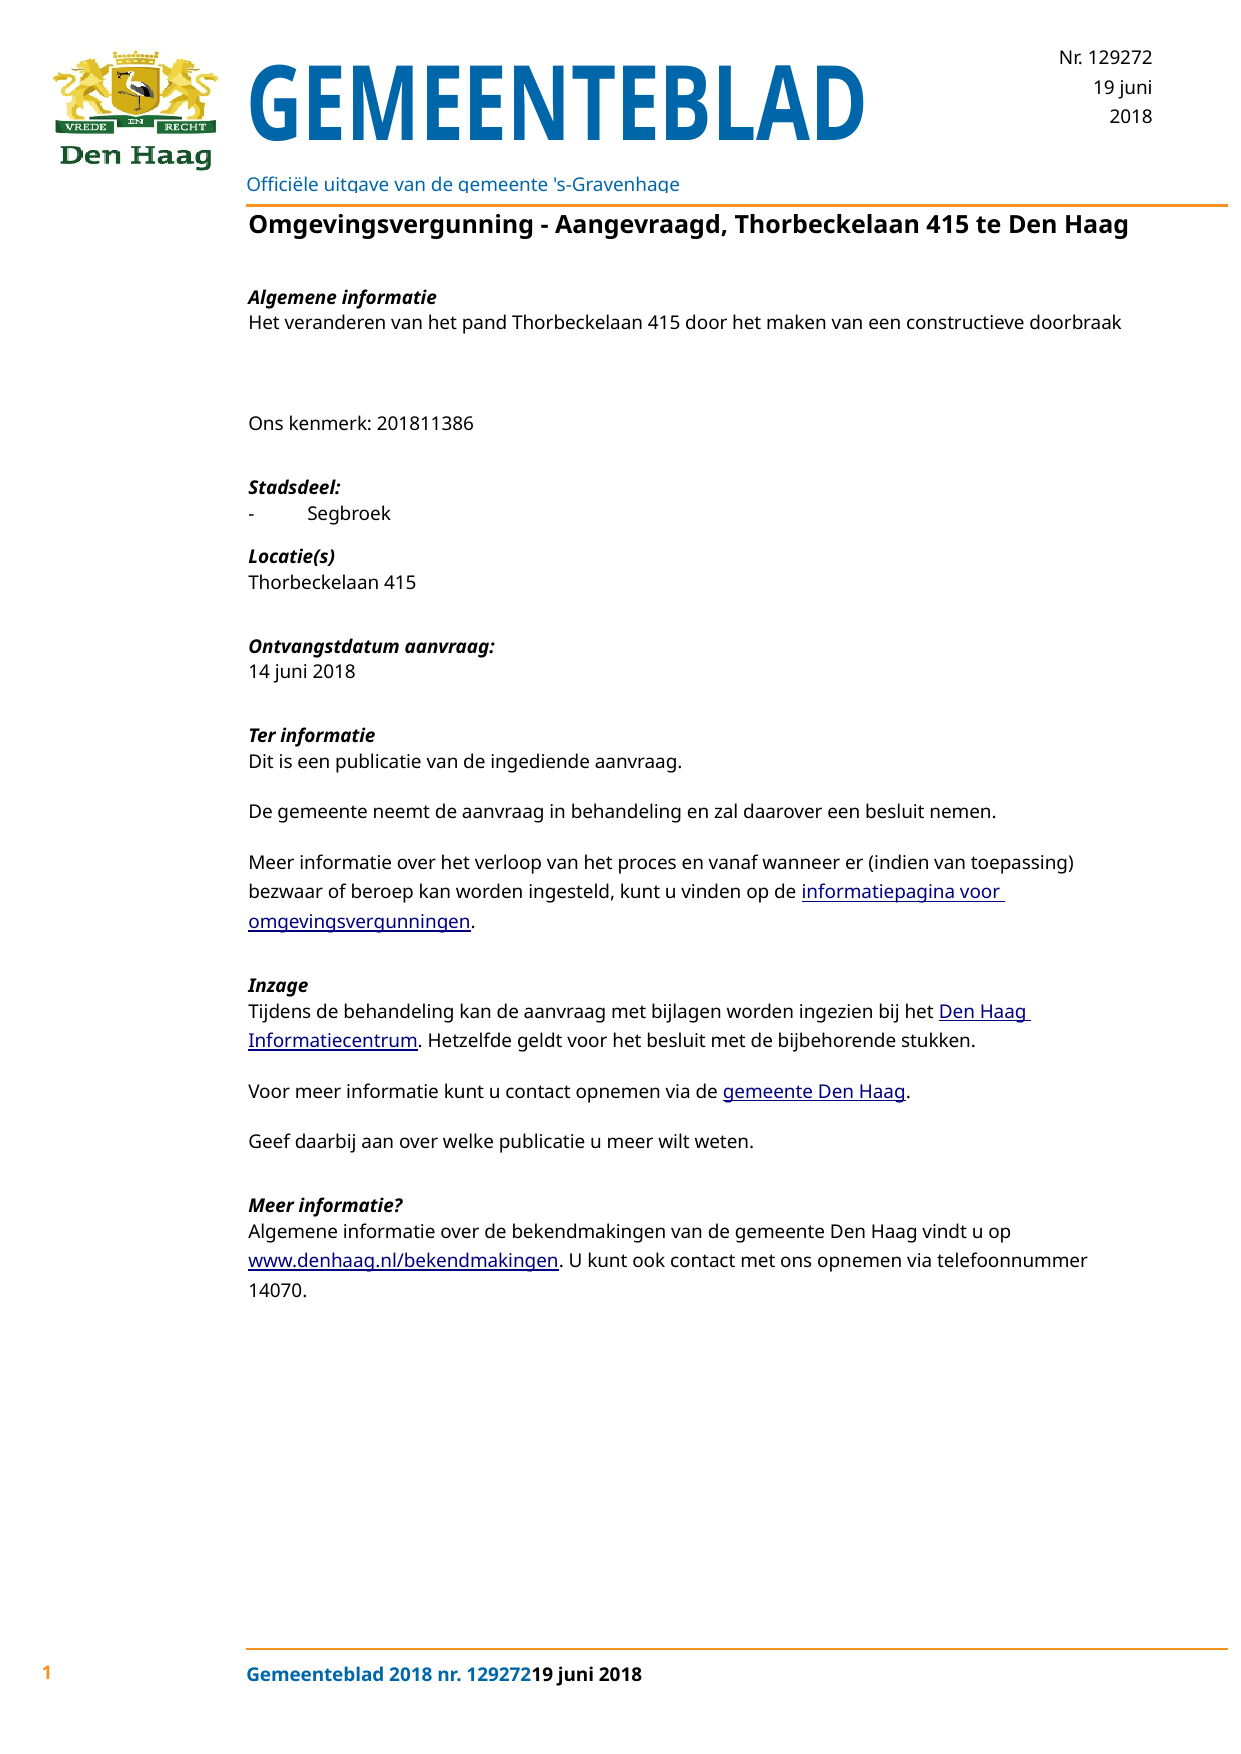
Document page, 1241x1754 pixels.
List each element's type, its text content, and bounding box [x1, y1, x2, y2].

list Segbroek [248, 500, 1152, 526]
text 14 juni 2018 [248, 659, 1152, 684]
text Ontvangstdatum aanvraag: [248, 633, 1152, 659]
text Meer informatie over het verloop van het proces en vanaf wanneer er (indien van toepassing) bezwaar of beroep kan worden ingesteld, kunt u vinden op de informatiepagina voor omgevingsvergunningen. [248, 849, 1152, 934]
text Algemene informatie [248, 284, 1152, 309]
text Stadsdeel: [248, 474, 1152, 500]
text Dit is een publicatie van de ingediende aanvraag. [248, 748, 1152, 774]
text De gemeente neemt de aanvraag in behandeling en zal daarover een besluit nemen. [248, 799, 1152, 824]
text Ons kenmerk: 201811386 [248, 410, 1152, 436]
text Het veranderen van het pand Thorbeckelaan 415 door het maken van een constructieve doorbraak [248, 309, 1152, 335]
text Inzage [248, 972, 1152, 998]
text Algemene informatie over de bekendmakingen van de gemeente Den Haag vindt u op www.denhaag.nl/bekendmakingen. U kunt ook contact met ons opnemen via telefoonnummer 14070. [248, 1218, 1152, 1303]
text Tijdens de behandeling kan de aanvraag met bijlagen worden ingezien bij het Den Haag Informatiecentrum. Hetzelfde geldt voor het besluit met de bijbehorende stukken. [248, 998, 1152, 1053]
text Voor meer informatie kunt u contact opnemen via de gemeente Den Haag. [248, 1078, 1152, 1104]
text Thorbeckelaan 415 [248, 569, 1152, 595]
text Locatie(s) [248, 543, 1152, 569]
text Omgevingsvergunning - Aangevraagd, Thorbeckelaan 415 te Den Haag [248, 207, 1152, 241]
text Geef daarbij aan over welke publicatie u meer wilt weten. [248, 1128, 1152, 1154]
text Ter informatie [248, 723, 1152, 748]
picture [41, 47, 231, 172]
text Meer informatie? [248, 1192, 1152, 1218]
